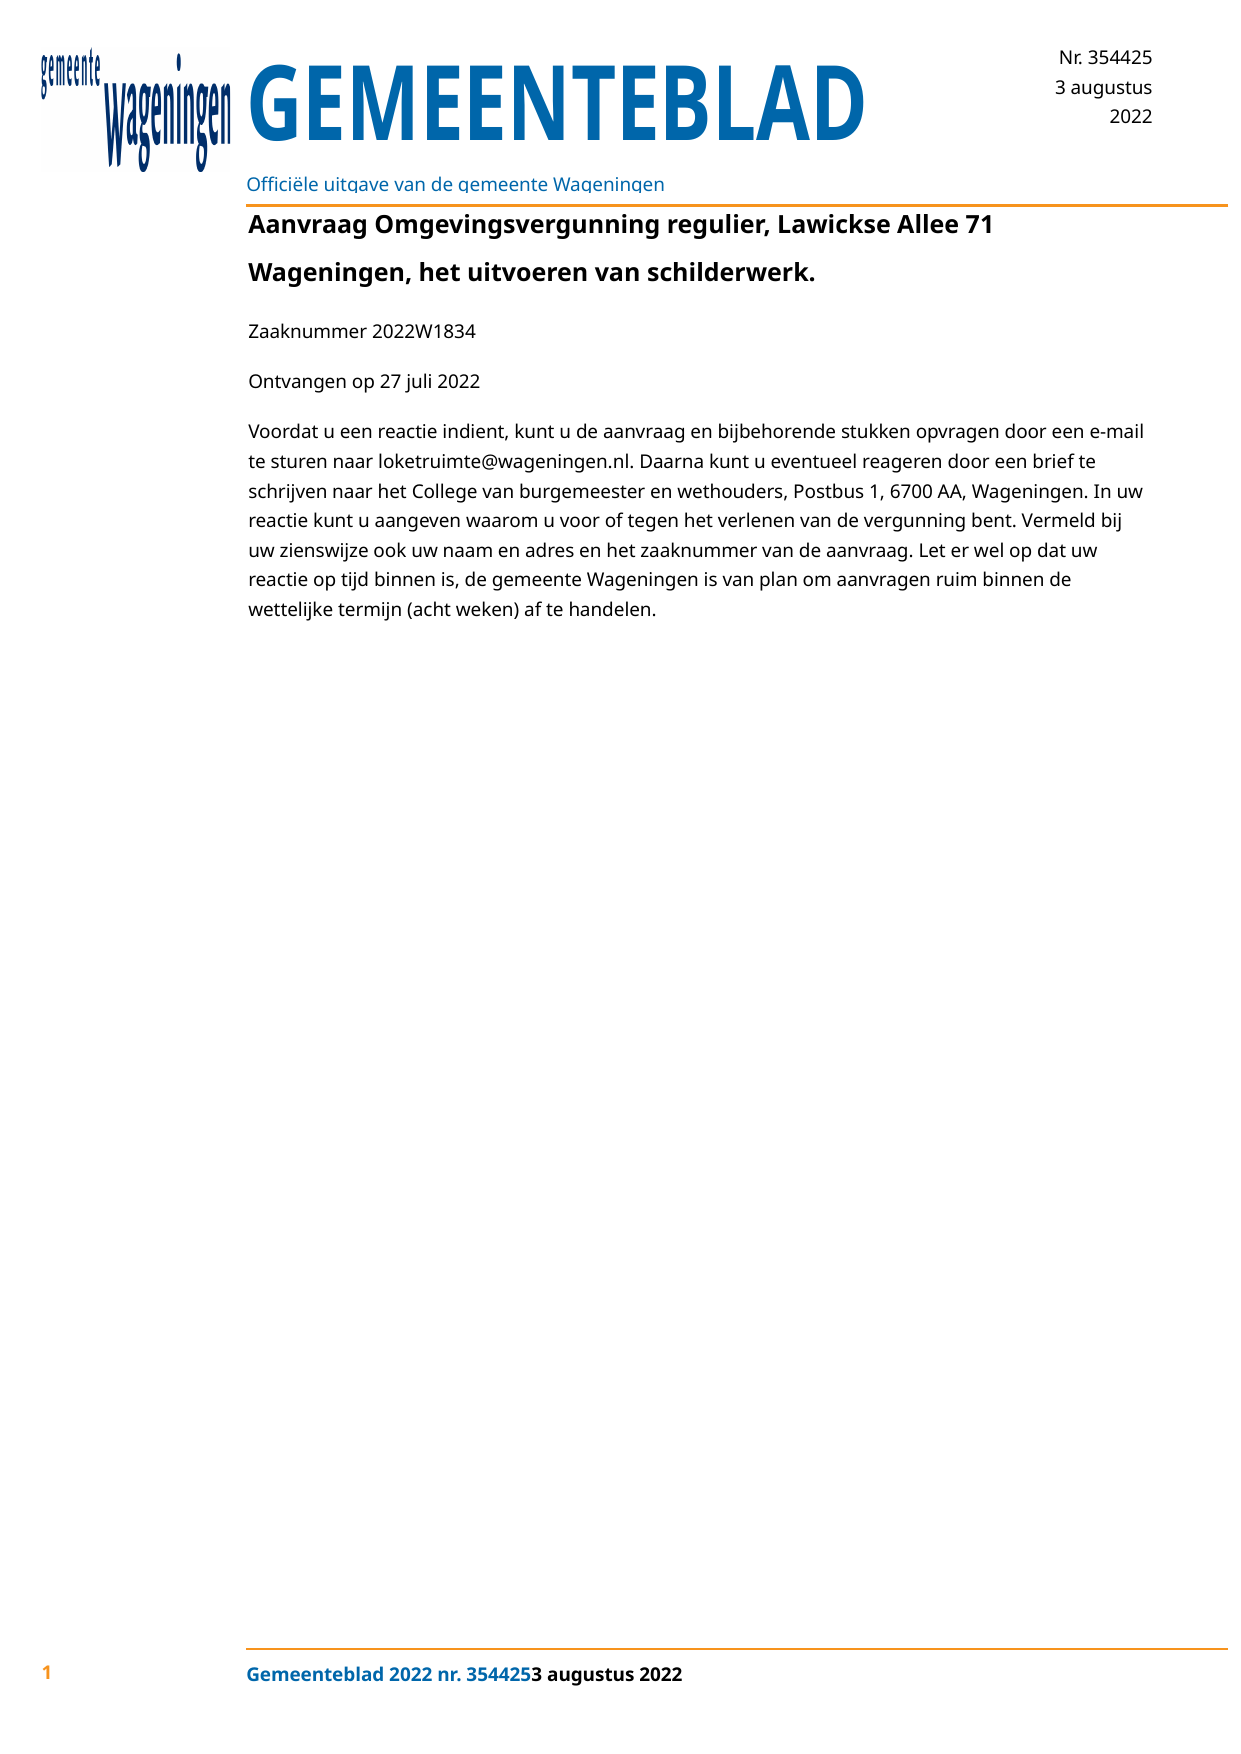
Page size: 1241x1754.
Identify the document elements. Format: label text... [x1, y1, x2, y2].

text Aanvraag Omgevingsvergunning regulier, Lawickse Allee 71 Wageningen, het uitvoeren van schilderwerk. [248, 207, 1152, 288]
text Ontvangen op 27 juli 2022 [248, 368, 1152, 394]
text Zaaknummer 2022W1834 [248, 318, 1152, 344]
text Voordat u een reactie indient, kunt u de aanvraag en bijbehorende stukken opvragen door een e-mail te sturen naar loketruimte@wageningen.nl. Daarna kunt u eventueel reageren door een brief te schrijven naar het College van burgemeester en wethouders, Postbus 1, 6700 AA, Wageningen. In uw reactie kunt u aangeven waarom u voor of tegen het verlenen van de vergunning bent. Vermeld bij uw zienswijze ook uw naam en adres en het zaaknummer van de aanvraag. Let er wel op dat uw reactie op tijd binnen is, de gemeente Wageningen is van plan om aanvragen ruim binnen de wettelijke termijn (acht weken) af te handelen. [248, 419, 1152, 622]
picture [41, 47, 231, 172]
